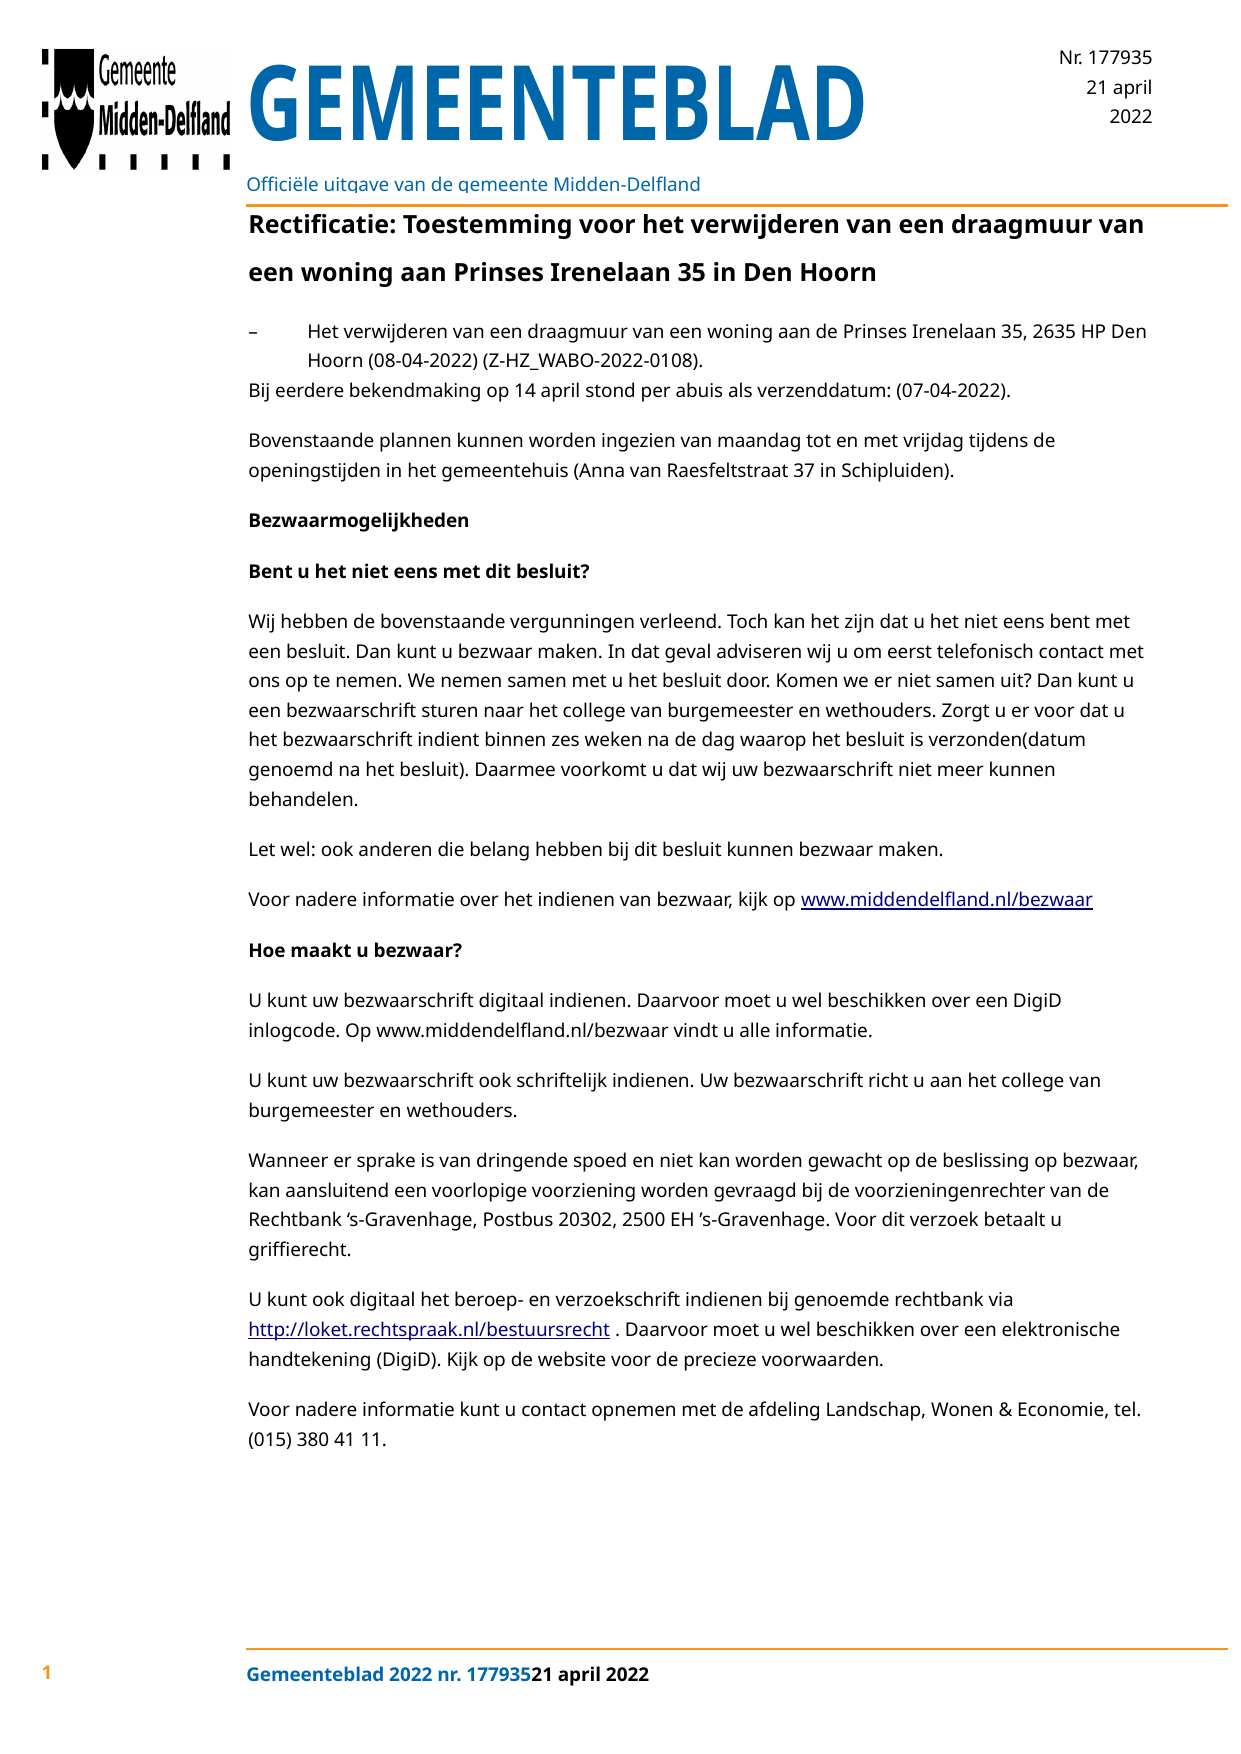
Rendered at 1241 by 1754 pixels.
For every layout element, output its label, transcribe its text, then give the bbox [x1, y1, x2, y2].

list Het verwijderen van een draagmuur van een woning aan de Prinses Irenelaan 35, 2635 HP Den Hoorn (08-04-2022) (Z-HZ_WABO-2022-0108). [248, 318, 1152, 373]
text Wij hebben de bovenstaande vergunningen verleend. Toch kan het zijn dat u het niet eens bent met een besluit. Dan kunt u bezwaar maken. In dat geval adviseren wij u om eerst telefonisch contact met ons op te nemen. We nemen samen met u het besluit door. Komen we er niet samen uit? Dan kunt u een bezwaarschrift sturen naar het college van burgemeester en wethouders. Zorgt u er voor dat u het bezwaarschrift indient binnen zes weken na de dag waarop het besluit is verzonden(datum genoemd na het besluit). Daarmee voorkomt u dat wij uw bezwaarschrift niet meer kunnen behandelen. [248, 608, 1152, 812]
text Bezwaarmogelijkheden [248, 507, 1152, 533]
text Bij eerdere bekendmaking op 14 april stond per abuis als verzenddatum: (07-04-2022). [248, 377, 1152, 403]
text U kunt uw bezwaarschrift digitaal indienen. Daarvoor moet u wel beschikken over een DigiD inlogcode. Op www.middendelfland.nl/bezwaar vindt u alle informatie. [248, 987, 1152, 1043]
text Voor nadere informatie over het indienen van bezwaar, kijk op www.middendelfland.nl/bezwaar [248, 887, 1152, 912]
picture [41, 47, 231, 172]
text U kunt ook digitaal het beroep- en verzoekschrift indienen bij genoemde rechtbank via http://loket.rechtspraak.nl/bestuursrecht . Daarvoor moet u wel beschikken over een elektronische handtekening (DigiD). Kijk op de website voor de precieze voorwaarden. [248, 1287, 1152, 1372]
text U kunt uw bezwaarschrift ook schriftelijk indienen. Uw bezwaarschrift richt u aan het college van burgemeester en wethouders. [248, 1067, 1152, 1123]
text Bovenstaande plannen kunnen worden ingezien van maandag tot en met vrijdag tijdens de openingstijden in het gemeentehuis (Anna van Raesfeltstraat 37 in Schipluiden). [248, 427, 1152, 483]
text Bent u het niet eens met dit besluit? [248, 558, 1152, 584]
text Hoe maakt u bezwaar? [248, 937, 1152, 963]
text Let wel: ook anderen die belang hebben bij dit besluit kunnen bezwaar maken. [248, 836, 1152, 862]
text Voor nadere informatie kunt u contact opnemen met de afdeling Landschap, Wonen & Economie, tel. (015) 380 41 11. [248, 1396, 1152, 1452]
text Wanneer er sprake is van dringende spoed en niet kan worden gewacht op de beslissing op bezwaar, kan aansluitend een voorlopige voorziening worden gevraagd bij de voorzieningenrechter van de Rechtbank ‘s-Gravenhage, Postbus 20302, 2500 EH ’s-Gravenhage. Voor dit verzoek betaalt u griffierecht. [248, 1147, 1152, 1262]
text Rectificatie: Toestemming voor het verwijderen van een draagmuur van een woning aan Prinses Irenelaan 35 in Den Hoorn [248, 207, 1152, 288]
